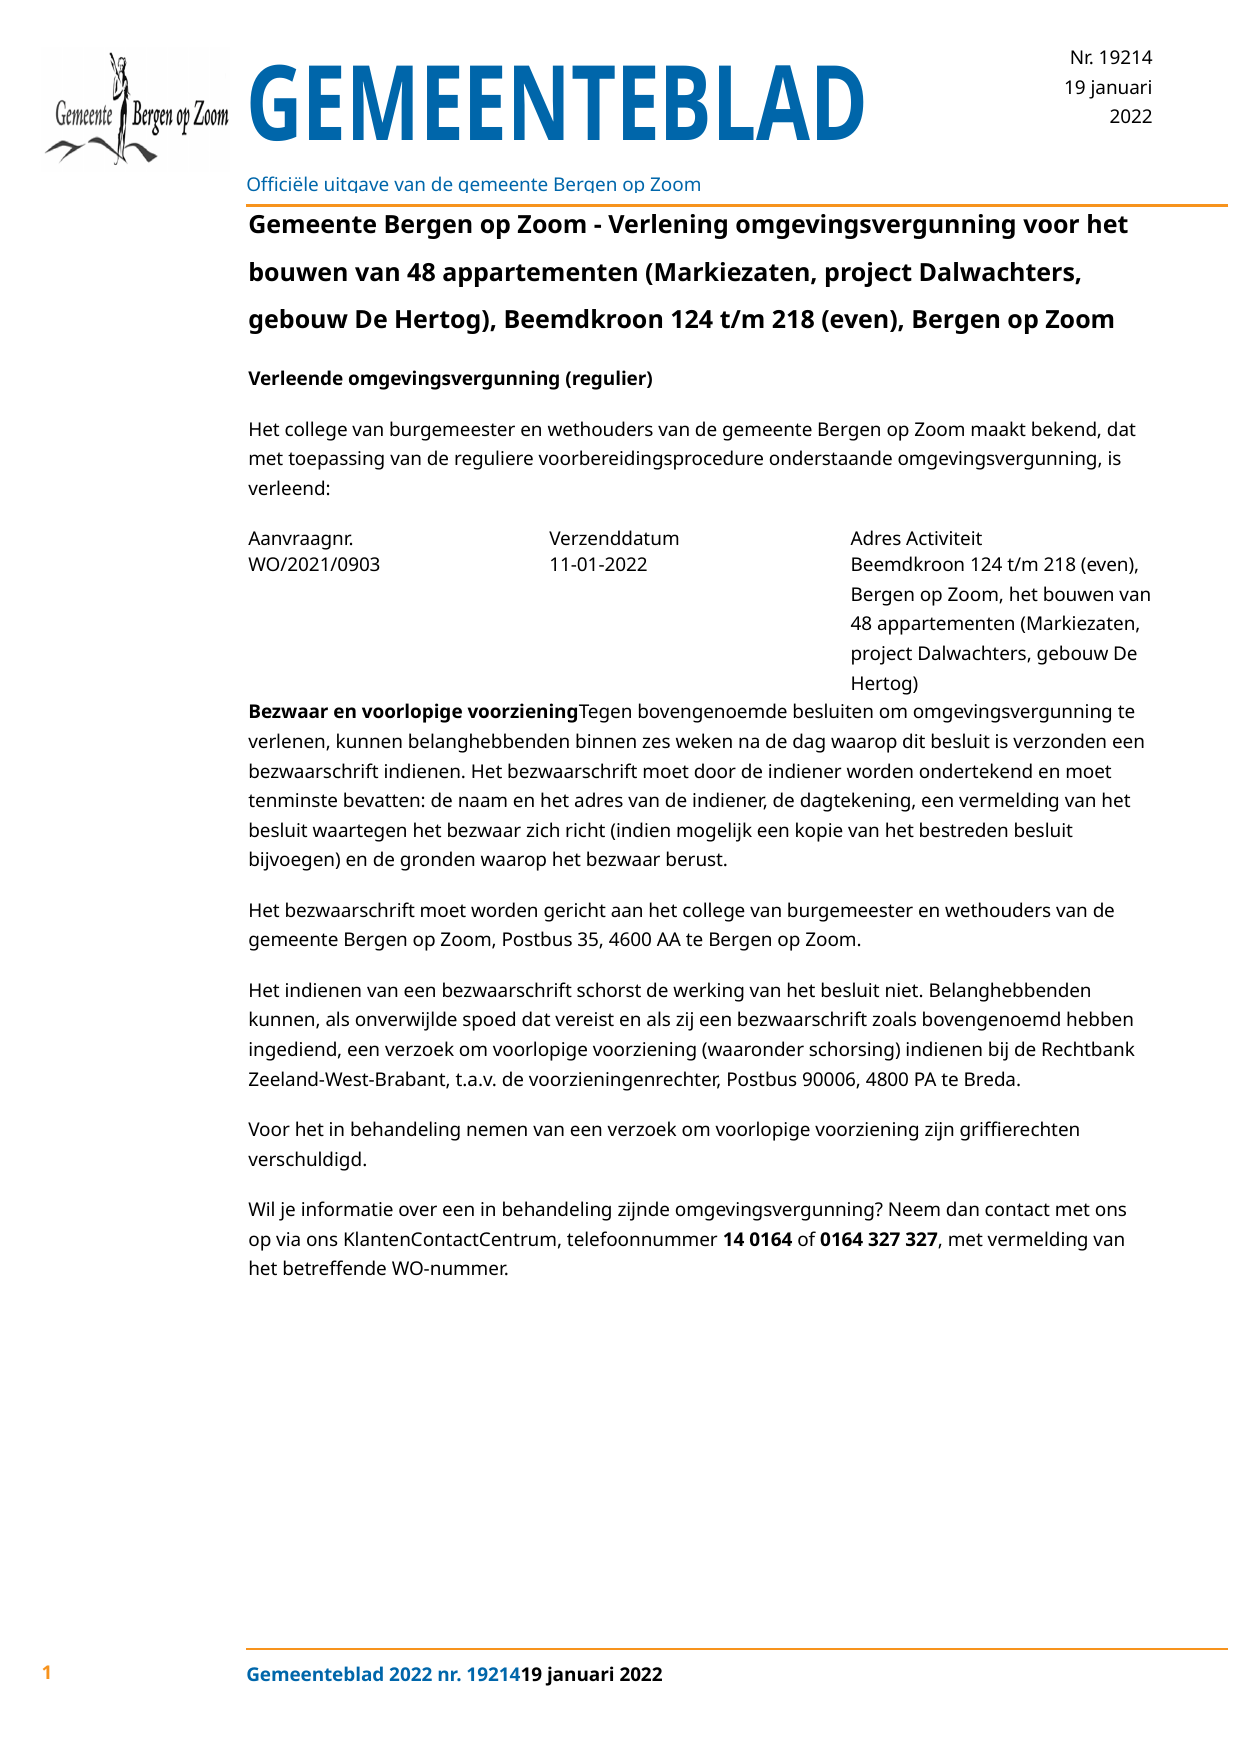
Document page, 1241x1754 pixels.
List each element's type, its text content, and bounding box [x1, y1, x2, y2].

table_cell Beemdkroon 124 t/m 218 (even), Bergen op Zoom, het bouwen van 48 appartementen (Markiezaten, project Dalwachters, gebouw De Hertog) [850, 551, 1152, 695]
table_header Aanvraagnr. [248, 526, 549, 551]
text Het indienen van een bezwaarschrift schorst de werking van het besluit niet. Belanghebbenden kunnen, als onverwijlde spoed dat vereist en als zij een bezwaarschrift zoals bovengenoemd hebben ingediend, een verzoek om voorlopige voorziening (waaronder schorsing) indienen bij de Rechtbank Zeeland-West-Brabant, t.a.v. de voorzieningenrechter, Postbus 90006, 4800 PA te Breda. [248, 977, 1152, 1091]
table_cell 11-01-2022 [549, 551, 850, 695]
text Voor het in behandeling nemen van een verzoek om voorlopige voorziening zijn griffierechten verschuldigd. [248, 1116, 1152, 1171]
text Verleende omgevingsvergunning (regulier) [248, 366, 1152, 391]
picture [41, 47, 231, 172]
table_header Adres Activiteit [850, 526, 1152, 551]
text Gemeente Bergen op Zoom - Verlening omgevingsvergunning voor het bouwen van 48 appartementen (Markiezaten, project Dalwachters, gebouw De Hertog), Beemdkroon 124 t/m 218 (even), Bergen op Zoom [248, 207, 1152, 336]
table_cell WO/2021/0903 [248, 551, 549, 695]
text Het college van burgemeester en wethouders van de gemeente Bergen op Zoom maakt bekend, dat met toepassing van de reguliere voorbereidingsprocedure onderstaande omgevingsvergunning, is verleend: [248, 416, 1152, 501]
table_header Verzenddatum [549, 526, 850, 551]
text Het bezwaarschrift moet worden gericht aan het college van burgemeester en wethouders van de gemeente Bergen op Zoom, Postbus 35, 4600 AA te Bergen op Zoom. [248, 897, 1152, 952]
text Bezwaar en voorlopige voorzieningTegen bovengenoemde besluiten om omgevingsvergunning te verlenen, kunnen belanghebbenden binnen zes weken na de dag waarop dit besluit is verzonden een bezwaarschrift indienen. Het bezwaarschrift moet door de indiener worden ondertekend en moet tenminste bevatten: de naam en het adres van de indiener, de dagtekening, een vermelding van het besluit waartegen het bezwaar zich richt (indien mogelijk een kopie van het bestreden besluit bijvoegen) en de gronden waarop het bezwaar berust. [248, 699, 1152, 872]
text Wil je informatie over een in behandeling zijnde omgevingsvergunning? Neem dan contact met ons op via ons KlantenContactCentrum, telefoonnummer 14 0164 of 0164 327 327, met vermelding van het betreffende WO-nummer. [248, 1196, 1152, 1281]
